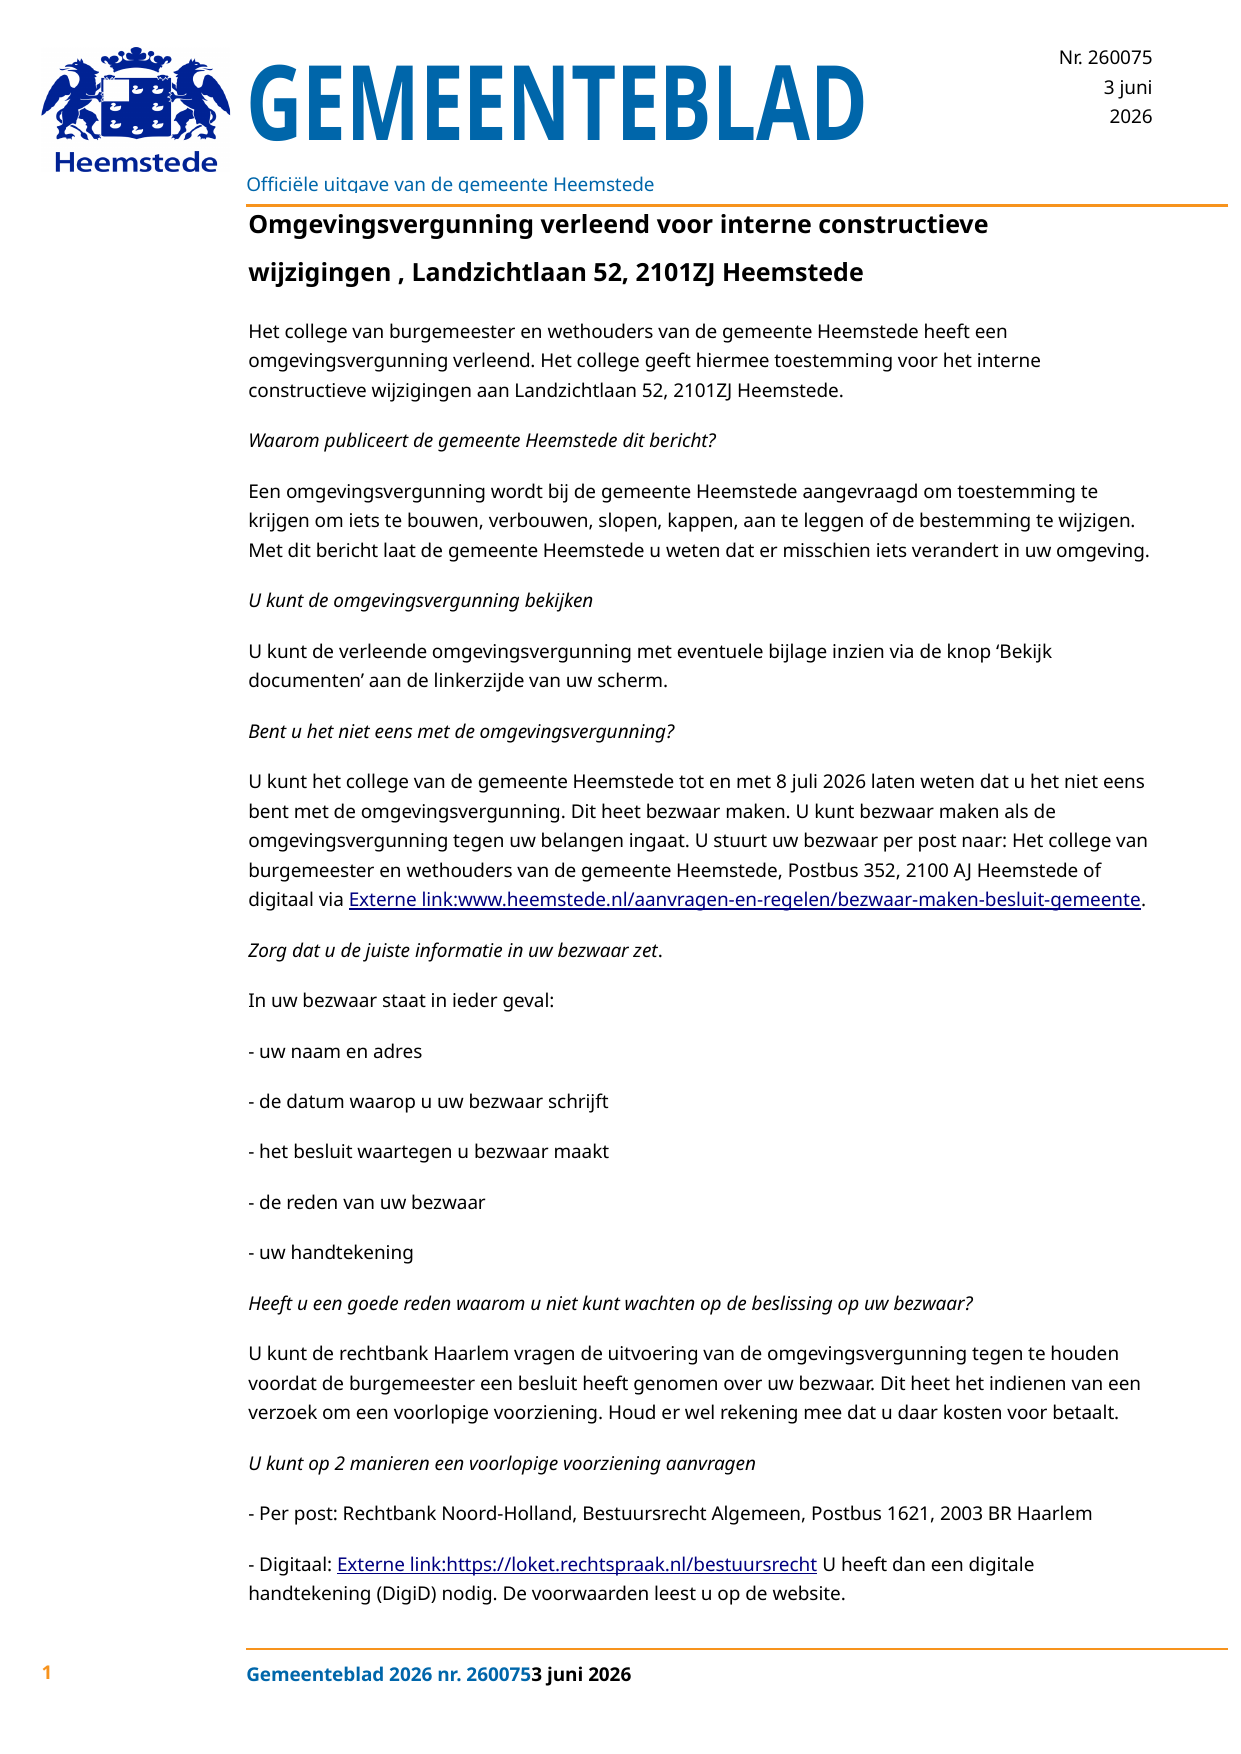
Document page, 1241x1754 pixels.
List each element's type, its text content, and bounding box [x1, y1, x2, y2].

text - de datum waarop u uw bezwaar schrijft [248, 1088, 1152, 1114]
text - uw handtekening [248, 1239, 1152, 1265]
text - het besluit waartegen u bezwaar maakt [248, 1139, 1152, 1164]
text Bent u het niet eens met de omgevingsvergunning? [248, 718, 1152, 744]
text - uw naam en adres [248, 1038, 1152, 1064]
text Het college van burgemeester en wethouders van de gemeente Heemstede heeft een omgevingsvergunning verleend. Het college geeft hiermee toestemming voor het interne constructieve wijzigingen aan Landzichtlaan 52, 2101ZJ Heemstede. [248, 318, 1152, 403]
text In uw bezwaar staat in ieder geval: [248, 987, 1152, 1013]
text - Per post: Rechtbank Noord-Holland, Bestuursrecht Algemeen, Postbus 1621, 2003 BR Haarlem [248, 1500, 1152, 1526]
text - de reden van uw bezwaar [248, 1189, 1152, 1215]
text U kunt de rechtbank Haarlem vragen de uitvoering van de omgevingsvergunning tegen te houden voordat de burgemeester een besluit heeft genomen over uw bezwaar. Dit heet het indienen van een verzoek om een voorlopige voorziening. Houd er wel rekening mee dat u daar kosten voor betaalt. [248, 1340, 1152, 1425]
text Zorg dat u de juiste informatie in uw bezwaar zet. [248, 937, 1152, 963]
text Omgevingsvergunning verleend voor interne constructieve wijzigingen , Landzichtlaan 52, 2101ZJ Heemstede [248, 207, 1152, 288]
picture [41, 47, 231, 172]
text U kunt de omgevingsvergunning bekijken [248, 587, 1152, 613]
text U kunt het college van de gemeente Heemstede tot en met 8 juli 2026 laten weten dat u het niet eens bent met de omgevingsvergunning. Dit heet bezwaar maken. U kunt bezwaar maken als de omgevingsvergunning tegen uw belangen ingaat. U stuurt uw bezwaar per post naar: Het college van burgemeester en wethouders van de gemeente Heemstede, Postbus 352, 2100 AJ Heemstede of digitaal via Externe link:www.heemstede.nl/aanvragen-en-regelen/bezwaar-maken-besluit-gemeente. [248, 768, 1152, 912]
text - Digitaal: Externe link:https://loket.rechtspraak.nl/bestuursrecht U heeft dan een digitale handtekening (DigiD) nodig. De voorwaarden leest u op de website. [248, 1551, 1152, 1606]
text U kunt de verleende omgevingsvergunning met eventuele bijlage inzien via de knop ‘Bekijk documenten’ aan de linkerzijde van uw scherm. [248, 638, 1152, 693]
text U kunt op 2 manieren een voorlopige voorziening aanvragen [248, 1450, 1152, 1476]
text Waarom publiceert de gemeente Heemstede dit bericht? [248, 427, 1152, 453]
text Een omgevingsvergunning wordt bij de gemeente Heemstede aangevraagd om toestemming te krijgen om iets te bouwen, verbouwen, slopen, kappen, aan te leggen of de bestemming te wijzigen. Met dit bericht laat de gemeente Heemstede u weten dat er misschien iets verandert in uw omgeving. [248, 478, 1152, 563]
text Heeft u een goede reden waarom u niet kunt wachten op de beslissing op uw bezwaar? [248, 1290, 1152, 1316]
